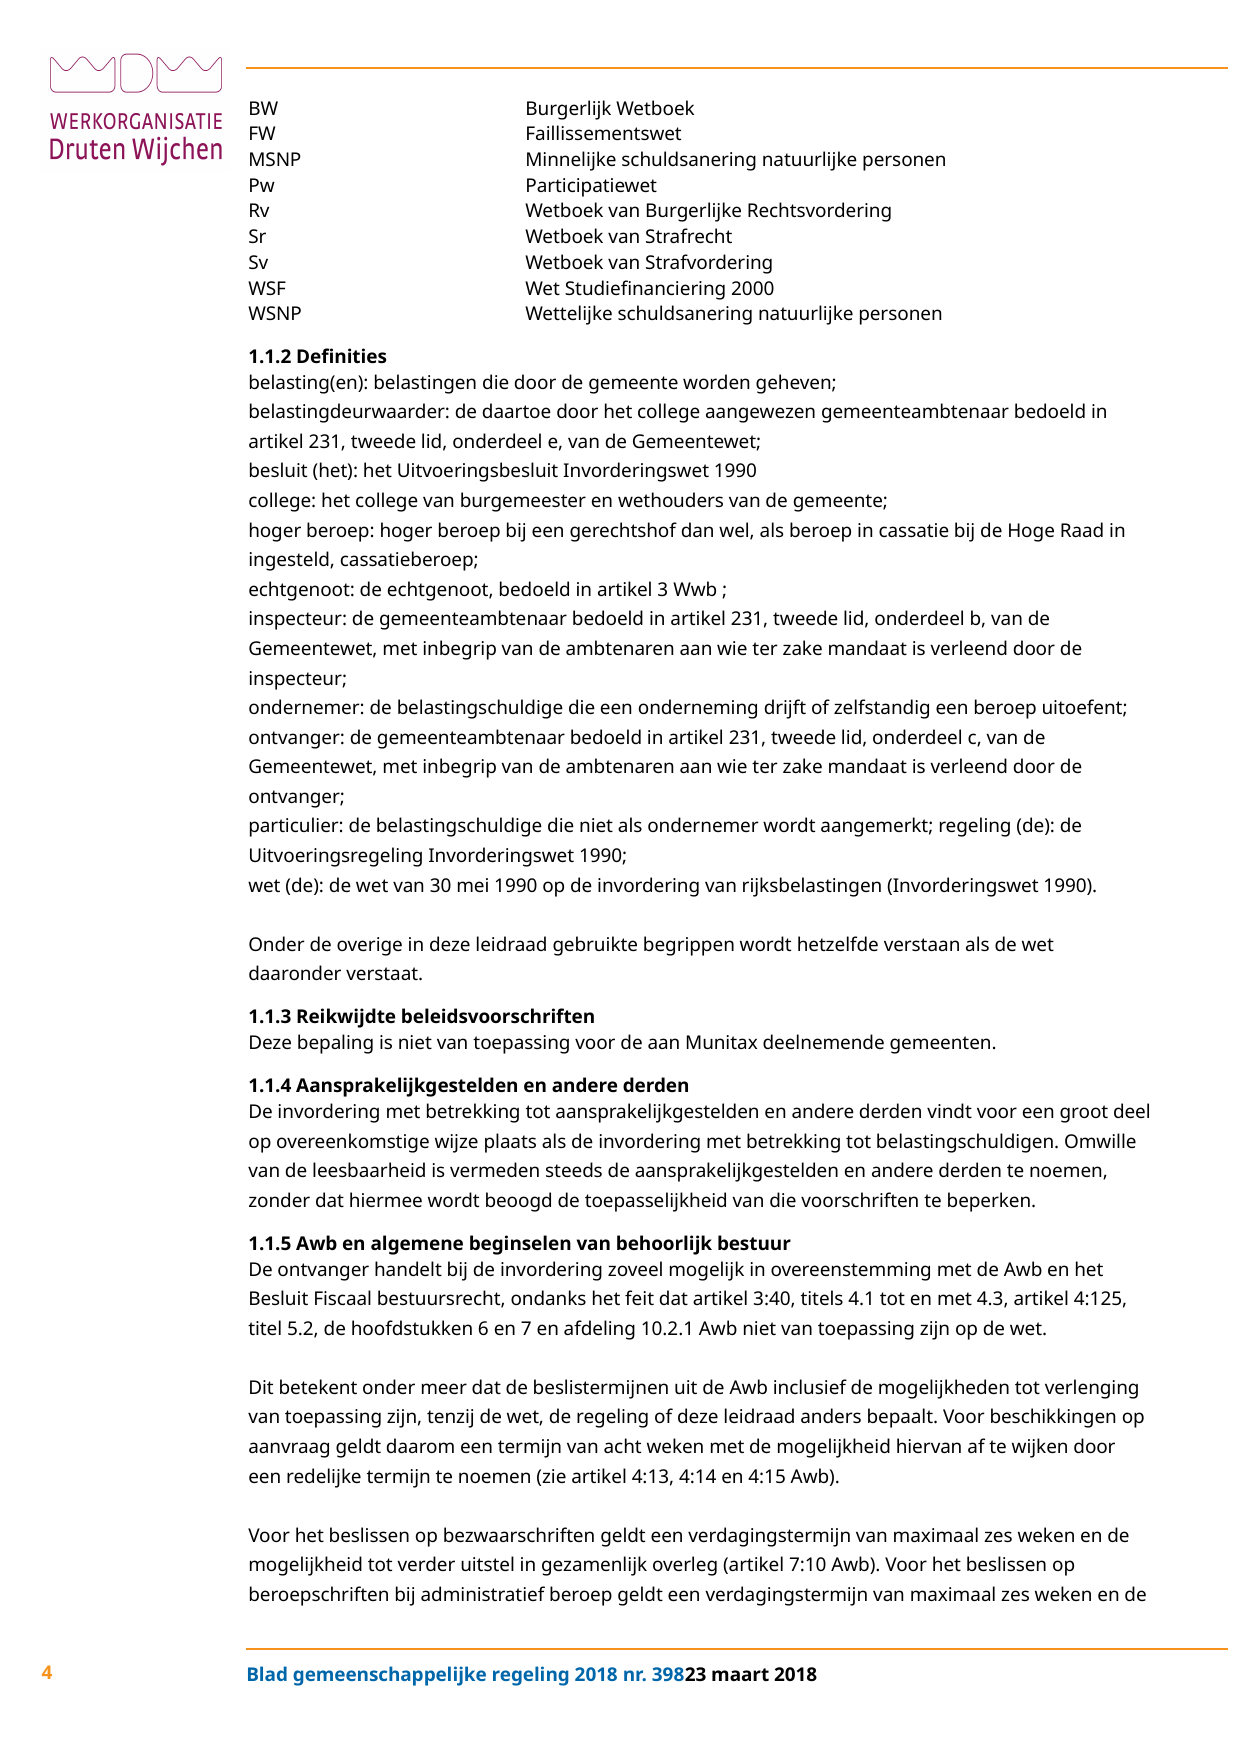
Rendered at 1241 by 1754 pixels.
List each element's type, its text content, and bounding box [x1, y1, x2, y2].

text belasting(en): belastingen die door de gemeente worden geheven; [248, 369, 1152, 394]
text belastingdeurwaarder: de daartoe door het college aangewezen gemeenteambtenaar bedoeld in artikel 231, tweede lid, onderdeel e, van de Gemeentewet; [248, 398, 1152, 454]
table_cell Pw [248, 172, 525, 198]
table_cell Wettelijke schuldsanering natuurlijke personen [525, 301, 1152, 326]
text 1.1.2 Definities [248, 343, 1152, 369]
table_cell Faillissementswet [525, 121, 1152, 146]
table_cell Wet Studiefinanciering 2000 [525, 275, 1152, 301]
table_cell WSNP [248, 301, 525, 326]
text particulier: de belastingschuldige die niet als ondernemer wordt aangemerkt; regeling (de): de Uitvoeringsregeling Invorderingswet 1990; [248, 813, 1152, 868]
text Dit betekent onder meer dat de beslistermijnen uit de Awb inclusief de mogelijkheden tot verlenging van toepassing zijn, tenzij de wet, de regeling of deze leidraad anders bepaalt. Voor beschikkingen op aanvraag geldt daarom een termijn van acht weken met de mogelijkheid hiervan af te wijken door een redelijke termijn te noemen (zie artikel 4:13, 4:14 en 4:15 Awb). [248, 1374, 1152, 1489]
text 1.1.5 Awb en algemene beginselen van behoorlijk bestuur [248, 1230, 1152, 1256]
text besluit (het): het Uitvoeringsbesluit Invorderingswet 1990 [248, 458, 1152, 483]
table_cell Burgerlijk Wetboek [525, 95, 1152, 121]
text Deze bepaling is niet van toepassing voor de aan Munitax deelnemende gemeenten. [248, 1029, 1152, 1055]
text 1.1.3 Reikwijdte beleidsvoorschriften [248, 1004, 1152, 1029]
text hoger beroep: hoger beroep bij een gerechtshof dan wel, als beroep in cassatie bij de Hoge Raad in ingesteld, cassatieberoep; [248, 517, 1152, 572]
text inspecteur: de gemeenteambtenaar bedoeld in artikel 231, tweede lid, onderdeel b, van de Gemeentewet, met inbegrip van de ambtenaren aan wie ter zake mandaat is verleend door de inspecteur; [248, 606, 1152, 690]
table_cell Minnelijke schuldsanering natuurlijke personen [525, 146, 1152, 172]
text De invordering met betrekking tot aansprakelijkgestelden en andere derden vindt voor een groot deel op overeenkomstige wijze plaats als de invordering met betrekking tot belastingschuldigen. Omwille van de leesbaarheid is vermeden steeds de aansprakelijkgestelden en andere derden te noemen, zonder dat hiermee wordt beoogd de toepasselijkheid van die voorschriften te beperken. [248, 1098, 1152, 1213]
text wet (de): de wet van 30 mei 1990 op de invordering van rijksbelastingen (Invorderingswet 1990). [248, 872, 1152, 897]
text Onder de overige in deze leidraad gebruikte begrippen wordt hetzelfde verstaan als de wet daaronder verstaat. [248, 931, 1152, 986]
text 1.1.4 Aansprakelijkgestelden en andere derden [248, 1072, 1152, 1098]
table_cell Sr [248, 224, 525, 249]
table_cell BW [248, 95, 525, 121]
table_cell Wetboek van Strafvordering [525, 249, 1152, 275]
picture [41, 47, 231, 172]
table_cell Wetboek van Strafrecht [525, 224, 1152, 249]
table_cell FW [248, 121, 525, 146]
text echtgenoot: de echtgenoot, bedoeld in artikel 3 Wwb ; [248, 576, 1152, 602]
table_cell Sv [248, 249, 525, 275]
text Voor het beslissen op bezwaarschriften geldt een verdagingstermijn van maximaal zes weken en de mogelijkheid tot verder uitstel in gezamenlijk overleg (artikel 7:10 Awb). Voor het beslissen op beroepschriften bij administratief beroep geldt een verdagingstermijn van maximaal zes weken en de [248, 1522, 1152, 1607]
table_cell Rv [248, 198, 525, 223]
text college: het college van burgemeester en wethouders van de gemeente; [248, 487, 1152, 513]
text ondernemer: de belastingschuldige die een onderneming drijft of zelfstandig een beroep uitoefent; [248, 694, 1152, 720]
table_cell WSF [248, 275, 525, 301]
table_cell MSNP [248, 146, 525, 172]
text ontvanger: de gemeenteambtenaar bedoeld in artikel 231, tweede lid, onderdeel c, van de Gemeentewet, met inbegrip van de ambtenaren aan wie ter zake mandaat is verleend door de ontvanger; [248, 724, 1152, 809]
table_cell Wetboek van Burgerlijke Rechtsvordering [525, 198, 1152, 223]
table_cell Participatiewet [525, 172, 1152, 198]
text De ontvanger handelt bij de invordering zoveel mogelijk in overeenstemming met de Awb en het Besluit Fiscaal bestuursrecht, ondanks het feit dat artikel 3:40, titels 4.1 tot en met 4.3, artikel 4:125, titel 5.2, de hoofdstukken 6 en 7 en afdeling 10.2.1 Awb niet van toepassing zijn op de wet. [248, 1256, 1152, 1341]
